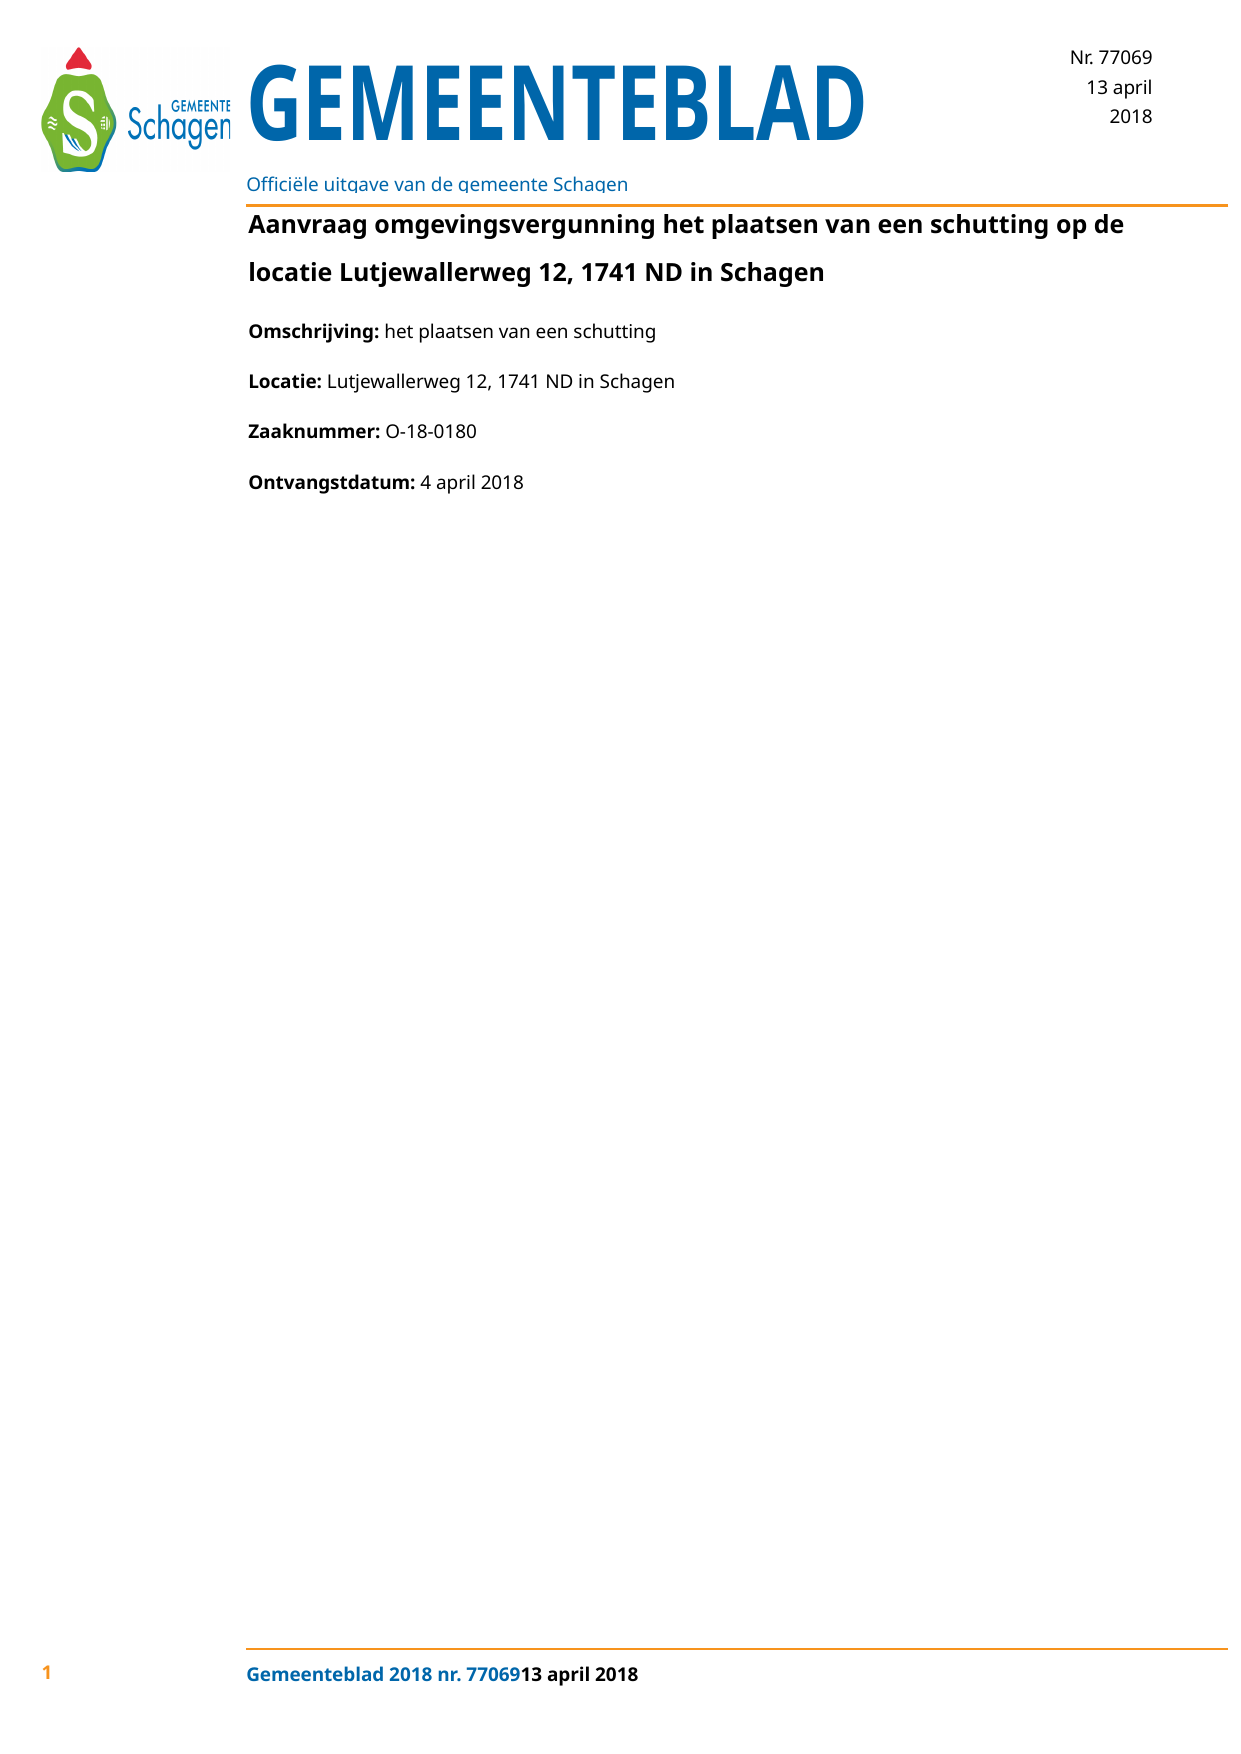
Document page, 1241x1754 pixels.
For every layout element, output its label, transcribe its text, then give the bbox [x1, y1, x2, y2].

text Ontvangstdatum: 4 april 2018 [248, 469, 1152, 495]
text Locatie: Lutjewallerweg 12, 1741 ND in Schagen [248, 368, 1152, 394]
text Aanvraag omgevingsvergunning het plaatsen van een schutting op de locatie Lutjewallerweg 12, 1741 ND in Schagen [248, 207, 1152, 288]
picture [41, 47, 231, 172]
text Omschrijving: het plaatsen van een schutting [248, 318, 1152, 344]
text Zaaknummer: O-18-0180 [248, 419, 1152, 444]
